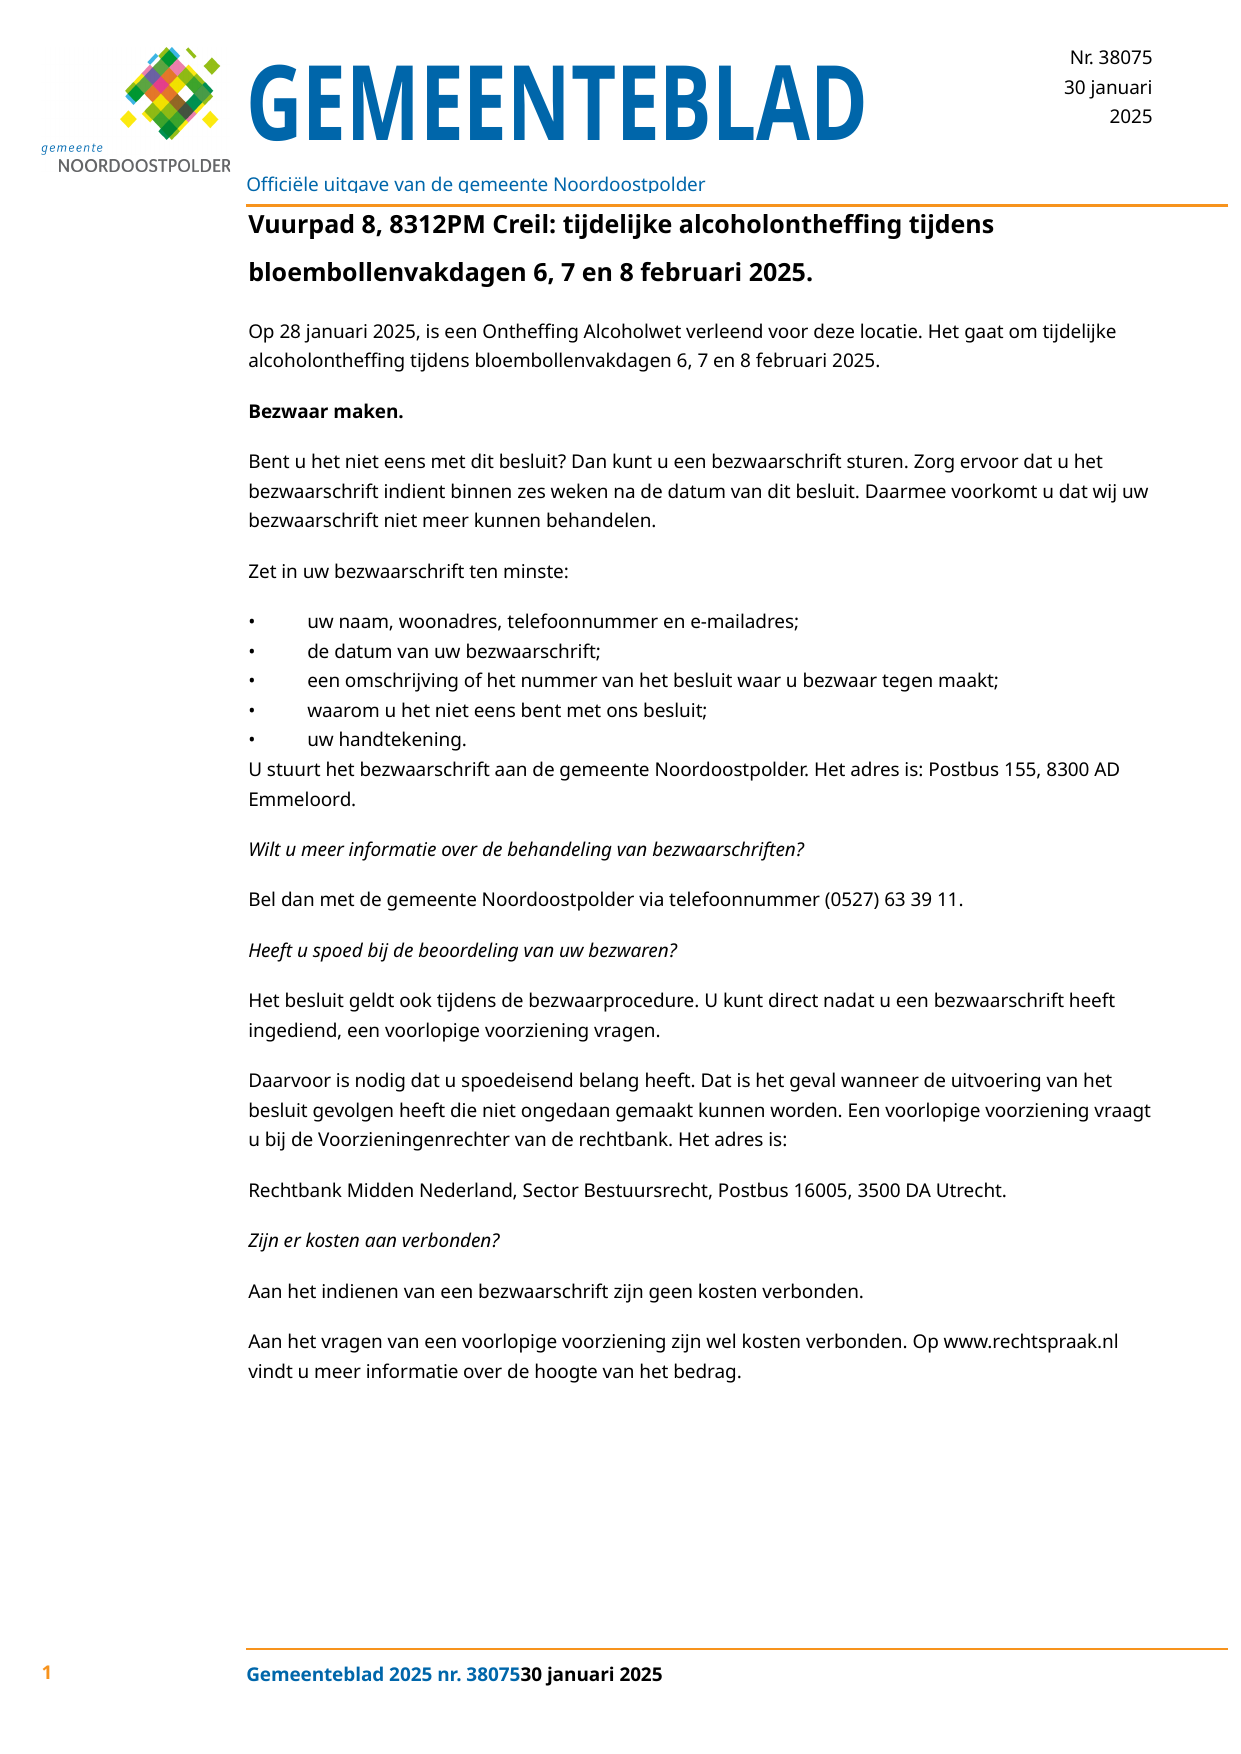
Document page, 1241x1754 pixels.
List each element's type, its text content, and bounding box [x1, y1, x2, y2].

list waarom u het niet eens bent met ons besluit; [248, 697, 1152, 723]
text Op 28 januari 2025, is een Ontheffing Alcoholwet verleend voor deze locatie. Het gaat om tijdelijke alcoholontheffing tijdens bloembollenvakdagen 6, 7 en 8 februari 2025. [248, 318, 1152, 373]
text Bel dan met de gemeente Noordoostpolder via telefoonnummer (0527) 63 39 11. [248, 887, 1152, 912]
text Aan het vragen van een voorlopige voorziening zijn wel kosten verbonden. Op www.rechtspraak.nl vindt u meer informatie over de hoogte van het bedrag. [248, 1328, 1152, 1384]
list uw naam, woonadres, telefoonnummer en e-mailadres; [248, 608, 1152, 634]
text Daarvoor is nodig dat u spoedeisend belang heeft. Dat is het geval wanneer de uitvoering van het besluit gevolgen heeft die niet ongedaan gemaakt kunnen worden. Een voorlopige voorziening vraagt u bij de Voorzieningenrechter van de rechtbank. Het adres is: [248, 1067, 1152, 1152]
text Rechtbank Midden Nederland, Sector Bestuursrecht, Postbus 16005, 3500 DA Utrecht. [248, 1177, 1152, 1203]
text Wilt u meer informatie over de behandeling van bezwaarschriften? [248, 836, 1152, 862]
picture [41, 47, 231, 172]
text Bezwaar maken. [248, 398, 1152, 424]
list een omschrijving of het nummer van het besluit waar u bezwaar tegen maakt; [248, 667, 1152, 693]
text U stuurt het bezwaarschrift aan de gemeente Noordoostpolder. Het adres is: Postbus 155, 8300 AD Emmeloord. [248, 756, 1152, 812]
list uw handtekening. [248, 727, 1152, 752]
list de datum van uw bezwaarschrift; [248, 638, 1152, 664]
text Bent u het niet eens met dit besluit? Dan kunt u een bezwaarschrift sturen. Zorg ervoor dat u het bezwaarschrift indient binnen zes weken na de datum van dit besluit. Daarmee voorkomt u dat wij uw bezwaarschrift niet meer kunnen behandelen. [248, 448, 1152, 533]
text Het besluit geldt ook tijdens de bezwaarprocedure. U kunt direct nadat u een bezwaarschrift heeft ingediend, een voorlopige voorziening vragen. [248, 987, 1152, 1043]
text Heeft u spoed bij de beoordeling van uw bezwaren? [248, 937, 1152, 963]
text Zijn er kosten aan verbonden? [248, 1227, 1152, 1253]
text Aan het indienen van een bezwaarschrift zijn geen kosten verbonden. [248, 1278, 1152, 1304]
text Vuurpad 8, 8312PM Creil: tijdelijke alcoholontheffing tijdens bloembollenvakdagen 6, 7 en 8 februari 2025. [248, 207, 1152, 288]
text Zet in uw bezwaarschrift ten minste: [248, 558, 1152, 584]
